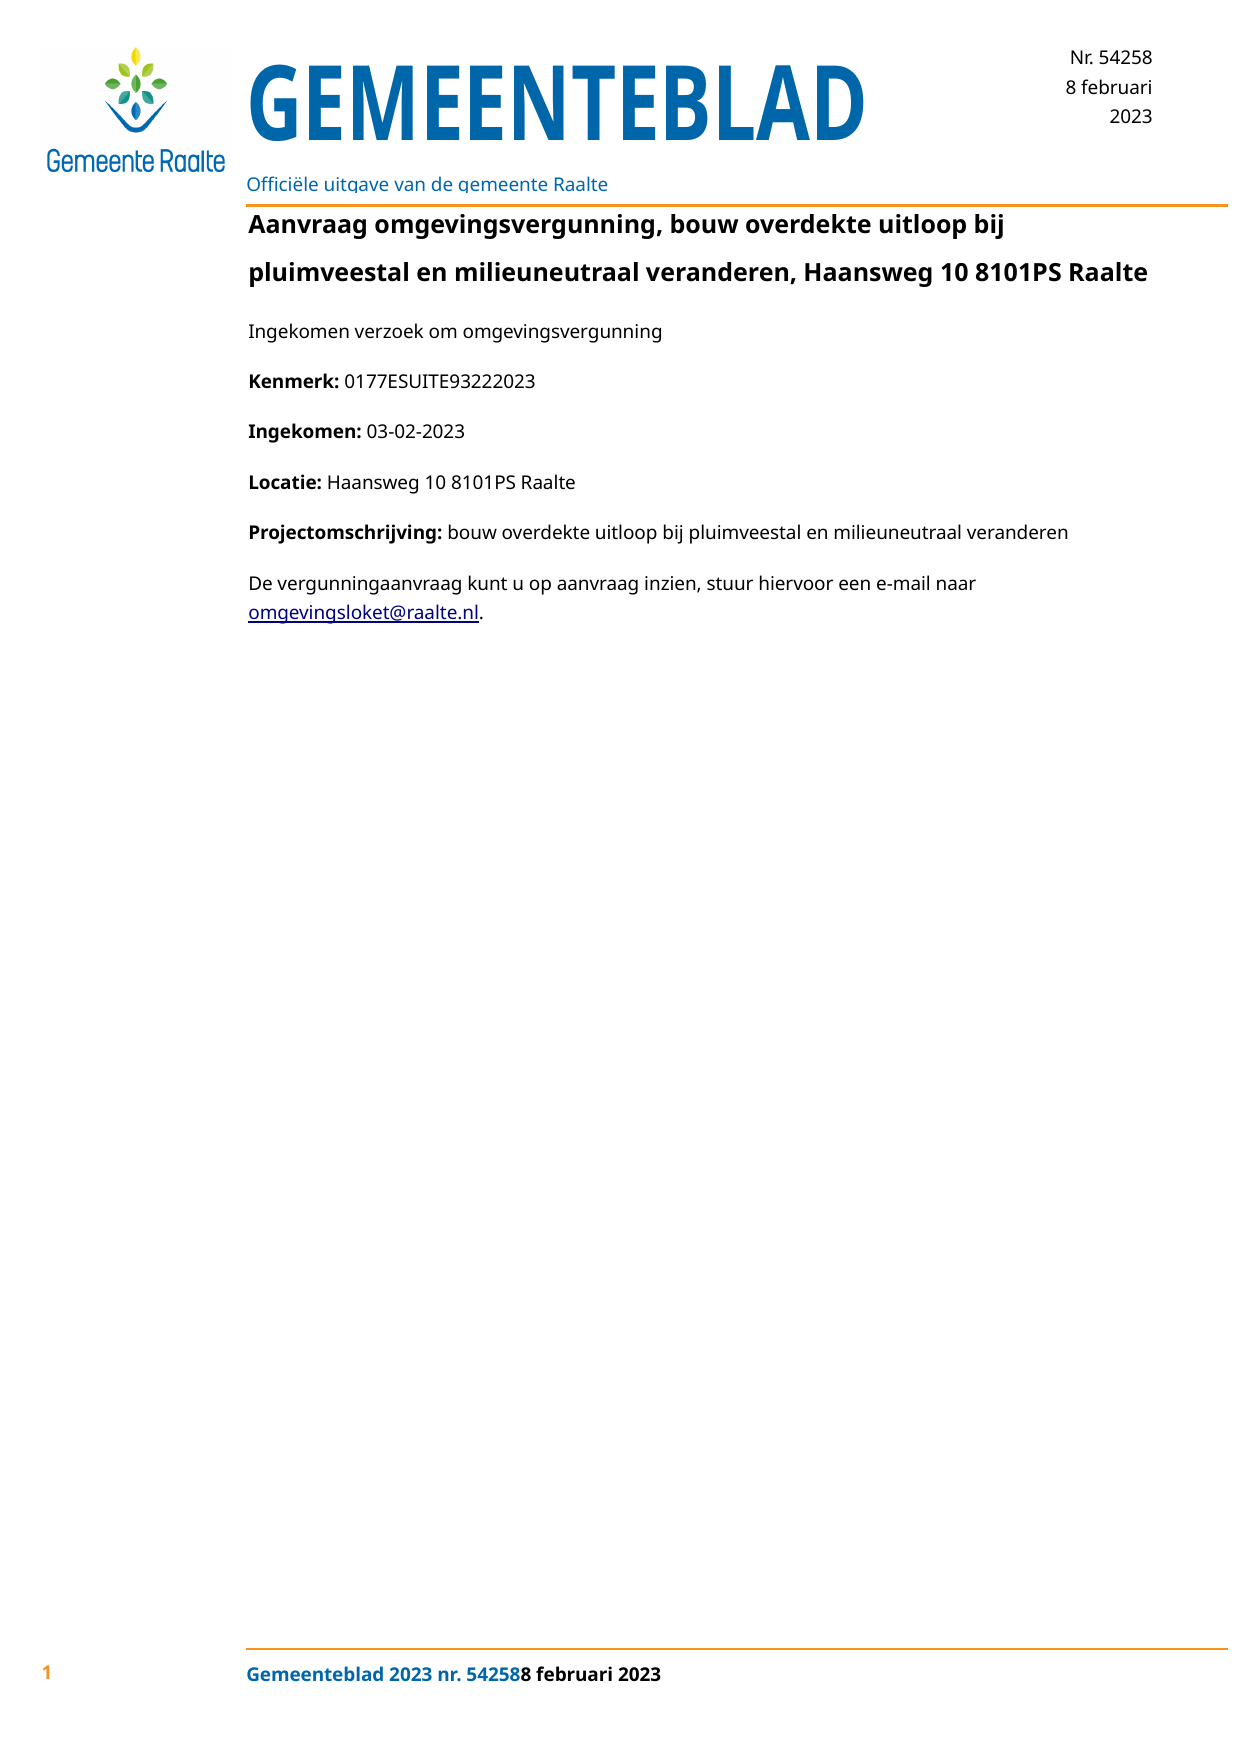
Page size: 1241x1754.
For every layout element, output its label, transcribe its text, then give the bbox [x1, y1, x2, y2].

text Aanvraag omgevingsvergunning, bouw overdekte uitloop bij pluimveestal en milieuneutraal veranderen, Haansweg 10 8101PS Raalte [248, 207, 1152, 288]
text Ingekomen: 03-02-2023 [248, 419, 1152, 444]
text Locatie: Haansweg 10 8101PS Raalte [248, 469, 1152, 495]
text Projectomschrijving: bouw overdekte uitloop bij pluimveestal en milieuneutraal veranderen [248, 519, 1152, 545]
text Ingekomen verzoek om omgevingsvergunning [248, 318, 1152, 344]
text Kenmerk: 0177ESUITE93222023 [248, 368, 1152, 394]
text De vergunningaanvraag kunt u op aanvraag inzien, stuur hiervoor een e-mail naar omgevingsloket@raalte.nl. [248, 570, 1152, 625]
picture [41, 47, 231, 172]
